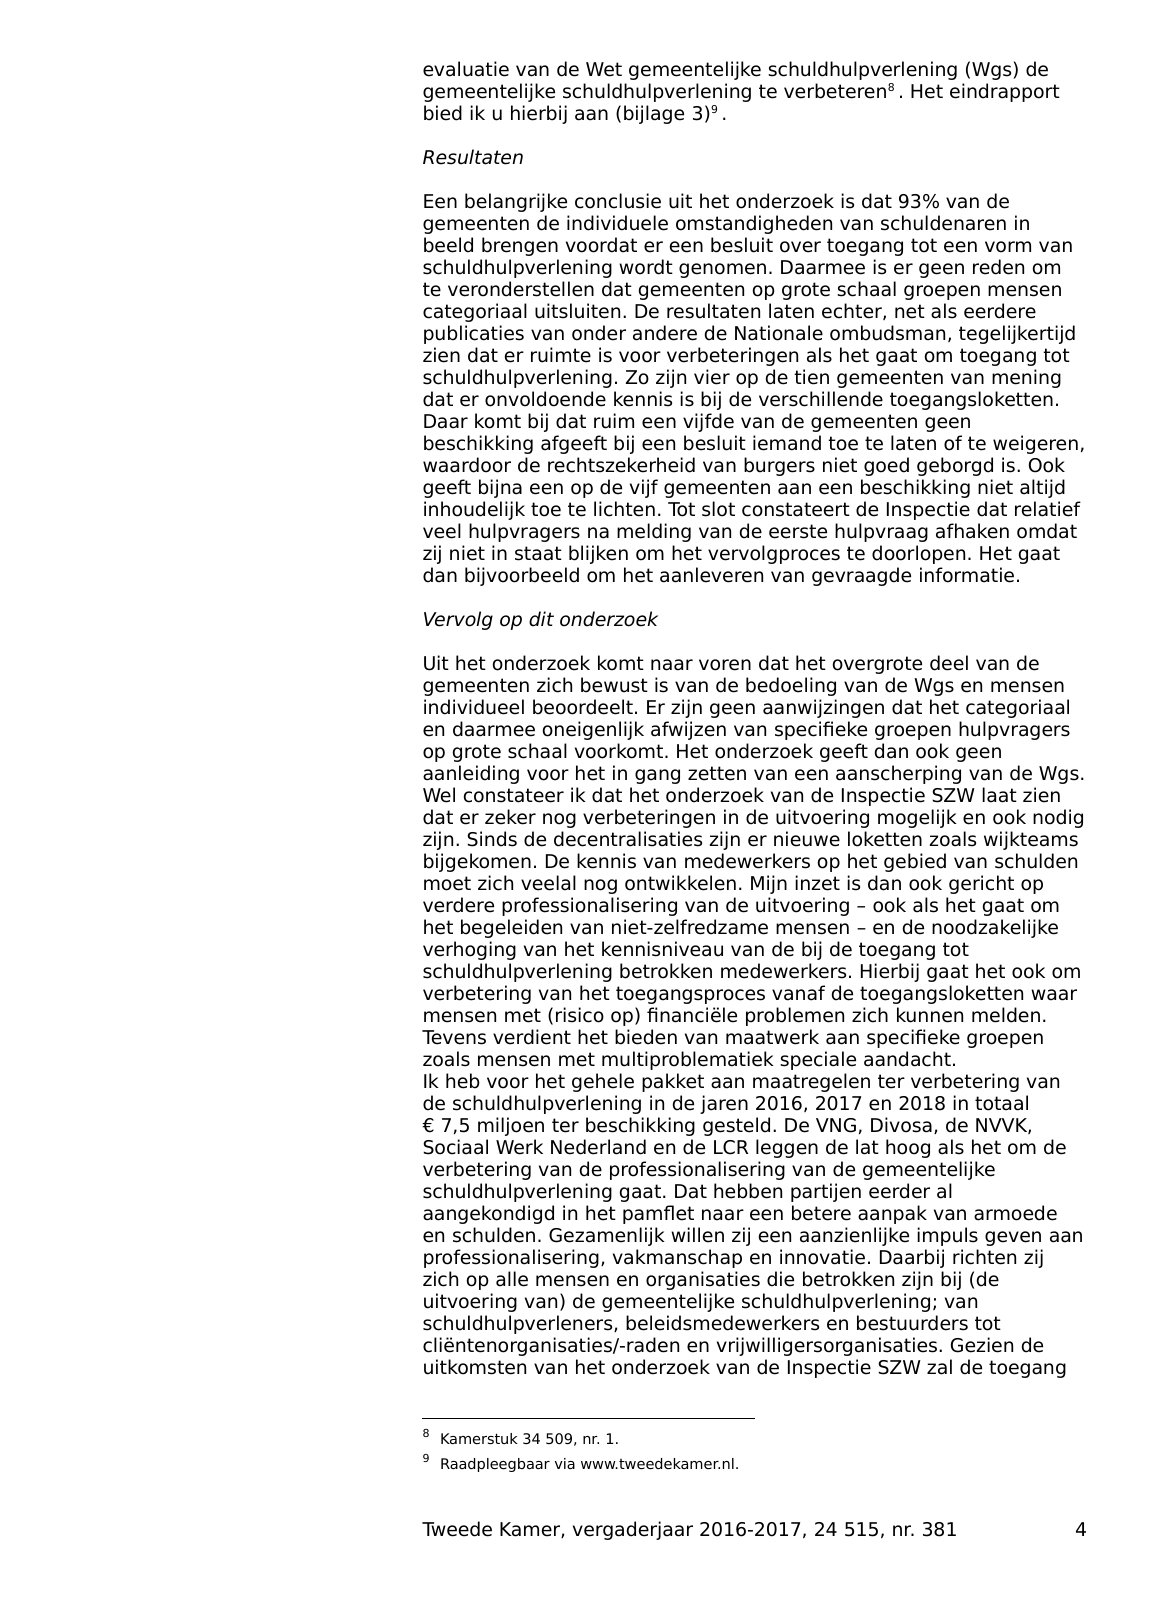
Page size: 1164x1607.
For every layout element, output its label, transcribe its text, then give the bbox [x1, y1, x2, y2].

text Wel constateer ik dat het onderzoek van de Inspectie SZW laat zien dat er zeker nog verbeteringen in de uitvoering mogelijk en ook nodig zijn. Sinds de decentralisaties zijn er nieuwe loketten zoals wijkteams bijgekomen. De kennis van medewerkers op het gebied van schulden moet zich veelal nog ontwikkelen. Mijn inzet is dan ook gericht op verdere professionalisering van de uitvoering – ook als het gaat om het begeleiden van niet-zelfredzame mensen – en de noodzakelijke verhoging van het kennisniveau van de bij de toegang tot schuldhulpverlening betrokken medewerkers. Hierbij gaat het ook om verbetering van het toegangsproces vanaf de toegangsloketten waar mensen met (risico op) financiële problemen zich kunnen melden. Tevens verdient het bieden van maatwerk aan specifieke groepen zoals mensen met multiproblematiek speciale aandacht. [422, 785, 1087, 1071]
text evaluatie van de Wet gemeentelijke schuldhulpverlening (Wgs) de gemeentelijke schuldhulpverlening te verbeteren. Het eindrapport bied ik u hierbij aan (bijlage 3). [422, 59, 1087, 125]
text Raadpleegbaar via www.tweedekamer.nl. [422, 1452, 1087, 1474]
text Een belangrijke conclusie uit het onderzoek is dat 93% van de gemeenten de individuele omstandigheden van schuldenaren in beeld brengen voordat er een besluit over toegang tot een vorm van schuldhulpverlening wordt genomen. Daarmee is er geen reden om te veronderstellen dat gemeenten op grote schaal groepen mensen categoriaal uitsluiten. De resultaten laten echter, net als eerdere publicaties van onder andere de Nationale ombudsman, tegelijkertijd zien dat er ruimte is voor verbeteringen als het gaat om toegang tot schuldhulpverlening. Zo zijn vier op de tien gemeenten van mening dat er onvoldoende kennis is bij de verschillende toegangsloketten. Daar komt bij dat ruim een vijfde van de gemeenten geen beschikking afgeeft bij een besluit iemand toe te laten of te weigeren, waardoor de rechtszekerheid van burgers niet goed geborgd is. Ook geeft bijna een op de vijf gemeenten aan een beschikking niet altijd inhoudelijk toe te lichten. Tot slot constateert de Inspectie dat relatief veel hulpvragers na melding van de eerste hulpvraag afhaken omdat zij niet in staat blijken om het vervolgproces te doorlopen. Het gaat dan bijvoorbeeld om het aanleveren van gevraagde informatie. [422, 191, 1087, 587]
text Ik heb voor het gehele pakket aan maatregelen ter verbetering van de schuldhulpverlening in de jaren 2016, 2017 en 2018 in totaal € 7,5 miljoen ter beschikking gesteld. De VNG, Divosa, de NVVK, Sociaal Werk Nederland en de LCR leggen de lat hoog als het om de verbetering van de professionalisering van de gemeentelijke schuldhulpverlening gaat. Dat hebben partijen eerder al aangekondigd in het pamflet naar een betere aanpak van armoede en schulden. Gezamenlijk willen zij een aanzienlijke impuls geven aan professionalisering, vakmanschap en innovatie. Daarbij richten zij zich op alle mensen en organisaties die betrokken zijn bij (de uitvoering van) de gemeentelijke schuldhulpverlening; van schuldhulpverleners, beleidsmedewerkers en bestuurders tot cliëntenorganisaties/-raden en vrijwilligersorganisaties. Gezien de uitkomsten van het onderzoek van de Inspectie SZW zal de toegang [422, 1071, 1087, 1379]
subtitle Vervolg op dit onderzoek [422, 609, 1087, 631]
text Uit het onderzoek komt naar voren dat het overgrote deel van de gemeenten zich bewust is van de bedoeling van de Wgs en mensen individueel beoordeelt. Er zijn geen aanwijzingen dat het categoriaal en daarmee oneigenlijk afwijzen van specifieke groepen hulpvragers op grote schaal voorkomt. Het onderzoek geeft dan ook geen aanleiding voor het in gang zetten van een aanscherping van de Wgs. [422, 653, 1087, 785]
text Kamerstuk 34 509, nr. 1. [422, 1427, 1087, 1449]
subtitle Resultaten [422, 147, 1087, 169]
